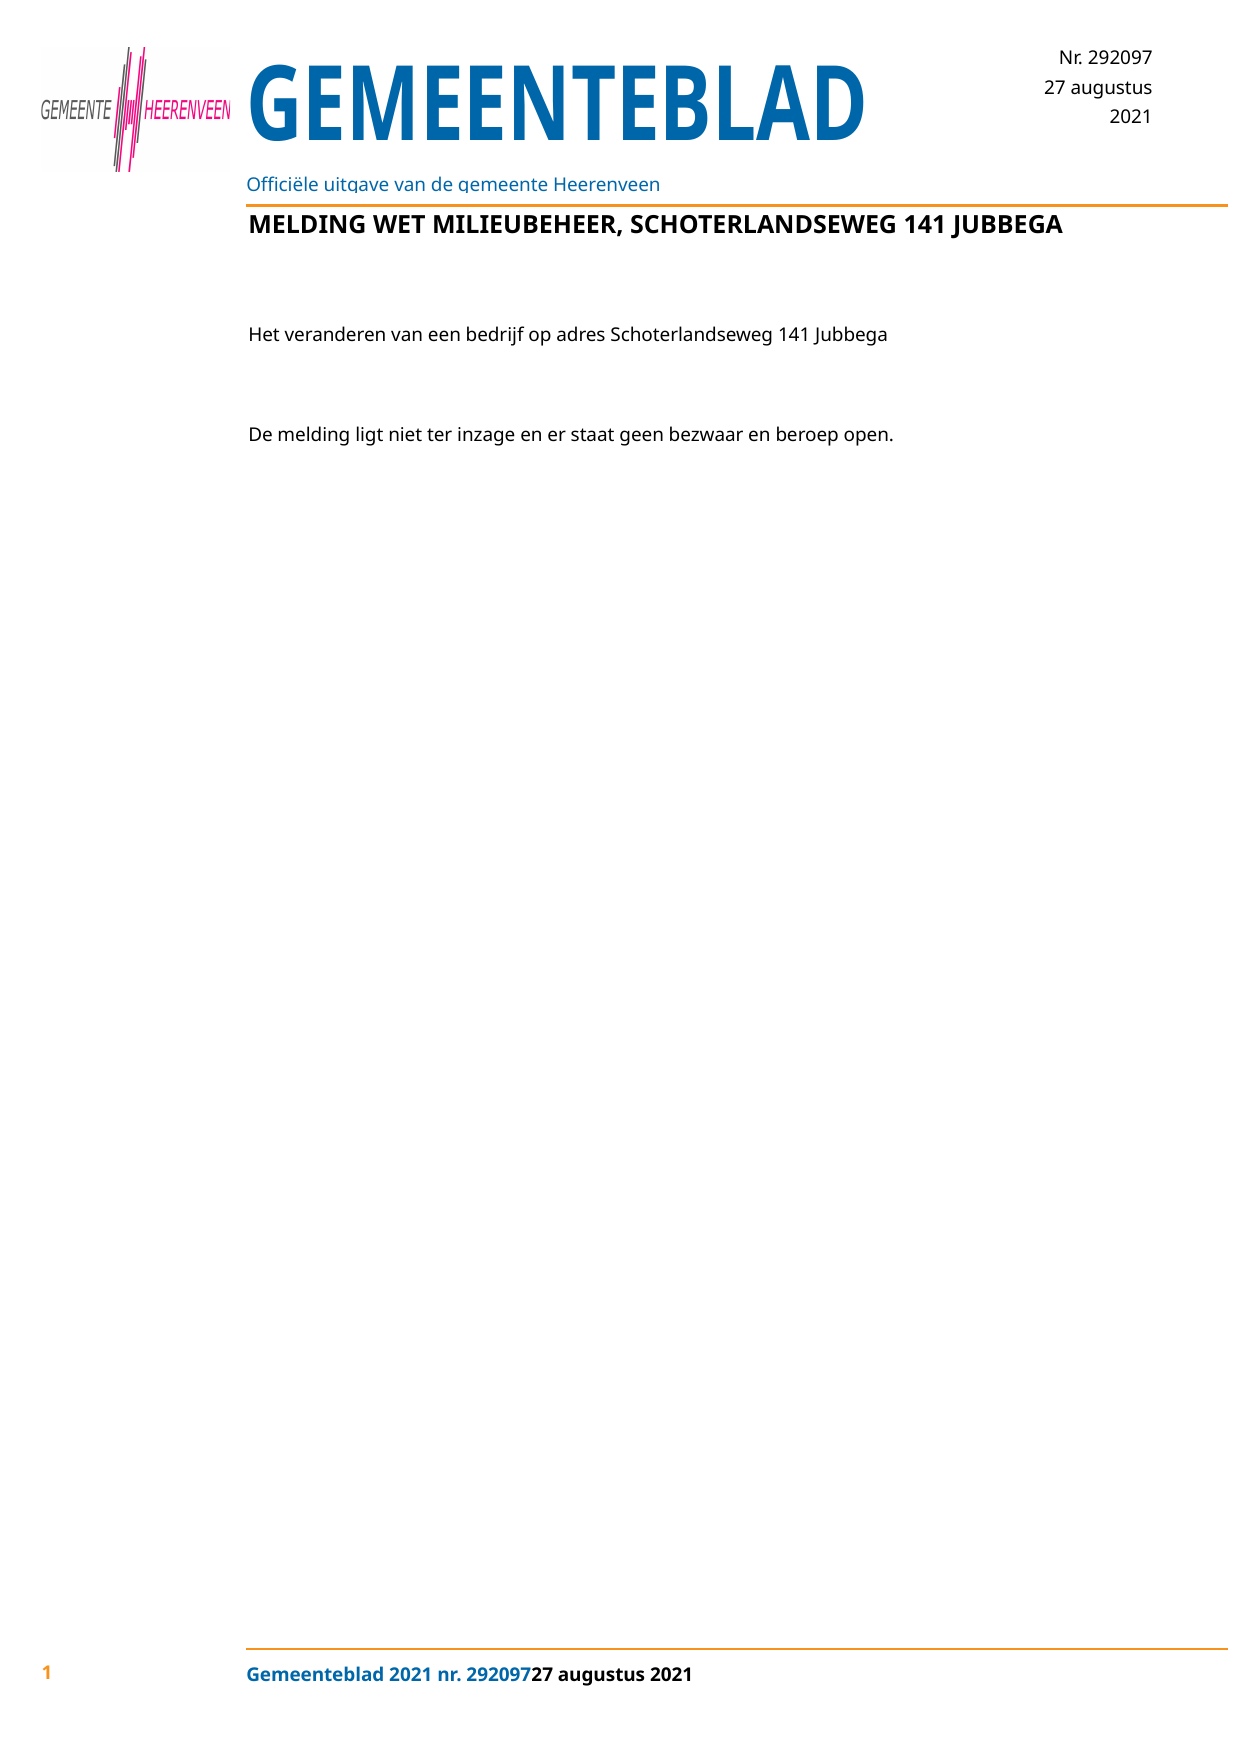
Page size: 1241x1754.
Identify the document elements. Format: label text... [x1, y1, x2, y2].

picture [41, 47, 231, 172]
text Het veranderen van een bedrijf op adres Schoterlandseweg 141 Jubbega [248, 321, 1152, 346]
text De melding ligt niet ter inzage en er staat geen bezwaar en beroep open. [248, 422, 1152, 447]
text MELDING WET MILIEUBEHEER, SCHOTERLANDSEWEG 141 JUBBEGA [248, 207, 1152, 241]
